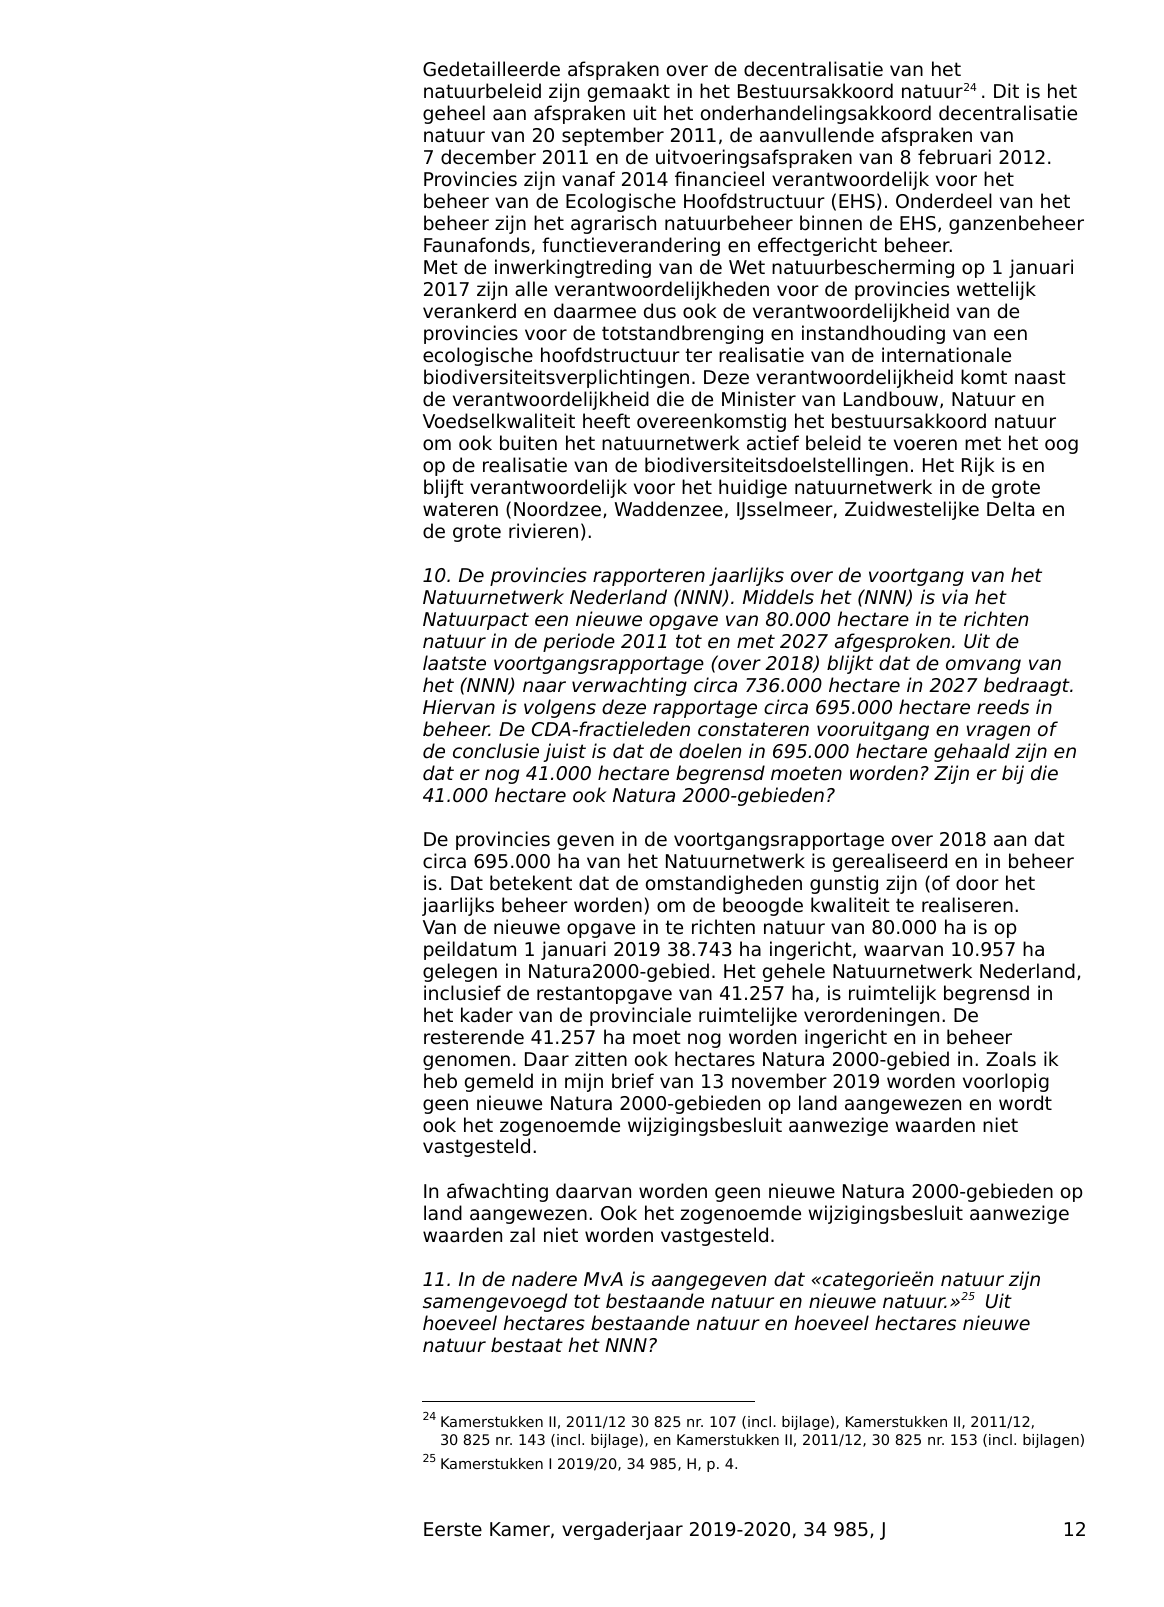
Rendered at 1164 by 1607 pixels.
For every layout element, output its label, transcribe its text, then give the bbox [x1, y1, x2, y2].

text De provincies geven in de voortgangsrapportage over 2018 aan dat circa 695.000 ha van het Natuurnetwerk is gerealiseerd en in beheer is. Dat betekent dat de omstandigheden gunstig zijn (of door het jaarlijks beheer worden) om de beoogde kwaliteit te realiseren. [422, 829, 1087, 917]
text Gedetailleerde afspraken over de decentralisatie van het natuurbeleid zijn gemaakt in het Bestuursakkoord natuur. Dit is het geheel aan afspraken uit het onderhandelingsakkoord decentralisatie natuur van 20 september 2011, de aanvullende afspraken van 7 december 2011 en de uitvoeringsafspraken van 8 februari 2012. Provincies zijn vanaf 2014 financieel verantwoordelijk voor het beheer van de Ecologische Hoofdstructuur (EHS). Onderdeel van het beheer zijn het agrarisch natuurbeheer binnen de EHS, ganzenbeheer Faunafonds, functieverandering en effectgericht beheer. [422, 59, 1087, 257]
text 11. In de nadere MvA is aangegeven dat «categorieën natuur zijn samengevoegd tot bestaande natuur en nieuwe natuur.» Uit hoeveel hectares bestaande natuur en hoeveel hectares nieuwe natuur bestaat het NNN? [422, 1269, 1087, 1357]
text In afwachting daarvan worden geen nieuwe Natura 2000-gebieden op land aangewezen. Ook het zogenoemde wijzigingsbesluit aanwezige waarden zal niet worden vastgesteld. [422, 1181, 1087, 1247]
text Kamerstukken II, 2011/12 30 825 nr. 107 (incl. bijlage), Kamerstukken II, 2011/12, 30 825 nr. 143 (incl. bijlage), en Kamerstukken II, 2011/12, 30 825 nr. 153 (incl. bijlagen) [422, 1410, 1087, 1449]
text Van de nieuwe opgave in te richten natuur van 80.000 ha is op peildatum 1 januari 2019 38.743 ha ingericht, waarvan 10.957 ha gelegen in Natura2000-gebied. Het gehele Natuurnetwerk Nederland, inclusief de restantopgave van 41.257 ha, is ruimtelijk begrensd in het kader van de provinciale ruimtelijke verordeningen. De resterende 41.257 ha moet nog worden ingericht en in beheer genomen. Daar zitten ook hectares Natura 2000-gebied in. Zoals ik heb gemeld in mijn brief van 13 november 2019 worden voorlopig geen nieuwe Natura 2000-gebieden op land aangewezen en wordt ook het zogenoemde wijzigingsbesluit aanwezige waarden niet vastgesteld. [422, 917, 1087, 1158]
text Met de inwerkingtreding van de Wet natuurbescherming op 1 januari 2017 zijn alle verantwoordelijkheden voor de provincies wettelijk verankerd en daarmee dus ook de verantwoordelijkheid van de provincies voor de totstandbrenging en instandhouding van een ecologische hoofdstructuur ter realisatie van de internationale biodiversiteitsverplichtingen. Deze verantwoordelijkheid komt naast de verantwoordelijkheid die de Minister van Landbouw, Natuur en Voedselkwaliteit heeft overeenkomstig het bestuursakkoord natuur om ook buiten het natuurnetwerk actief beleid te voeren met het oog op de realisatie van de biodiversiteitsdoelstellingen. Het Rijk is en blijft verantwoordelijk voor het huidige natuurnetwerk in de grote wateren (Noordzee, Waddenzee, IJsselmeer, Zuidwestelijke Delta en de grote rivieren). [422, 257, 1087, 543]
text Kamerstukken I 2019/20, 34 985, H, p. 4. [422, 1452, 1087, 1474]
text 10. De provincies rapporteren jaarlijks over de voortgang van het Natuurnetwerk Nederland (NNN). Middels het (NNN) is via het Natuurpact een nieuwe opgave van 80.000 hectare in te richten natuur in de periode 2011 tot en met 2027 afgesproken. Uit de laatste voortgangsrapportage (over 2018) blijkt dat de omvang van het (NNN) naar verwachting circa 736.000 hectare in 2027 bedraagt. Hiervan is volgens deze rapportage circa 695.000 hectare reeds in beheer. De CDA-fractieleden constateren vooruitgang en vragen of de conclusie juist is dat de doelen in 695.000 hectare gehaald zijn en dat er nog 41.000 hectare begrensd moeten worden? Zijn er bij die 41.000 hectare ook Natura 2000-gebieden? [422, 565, 1087, 807]
